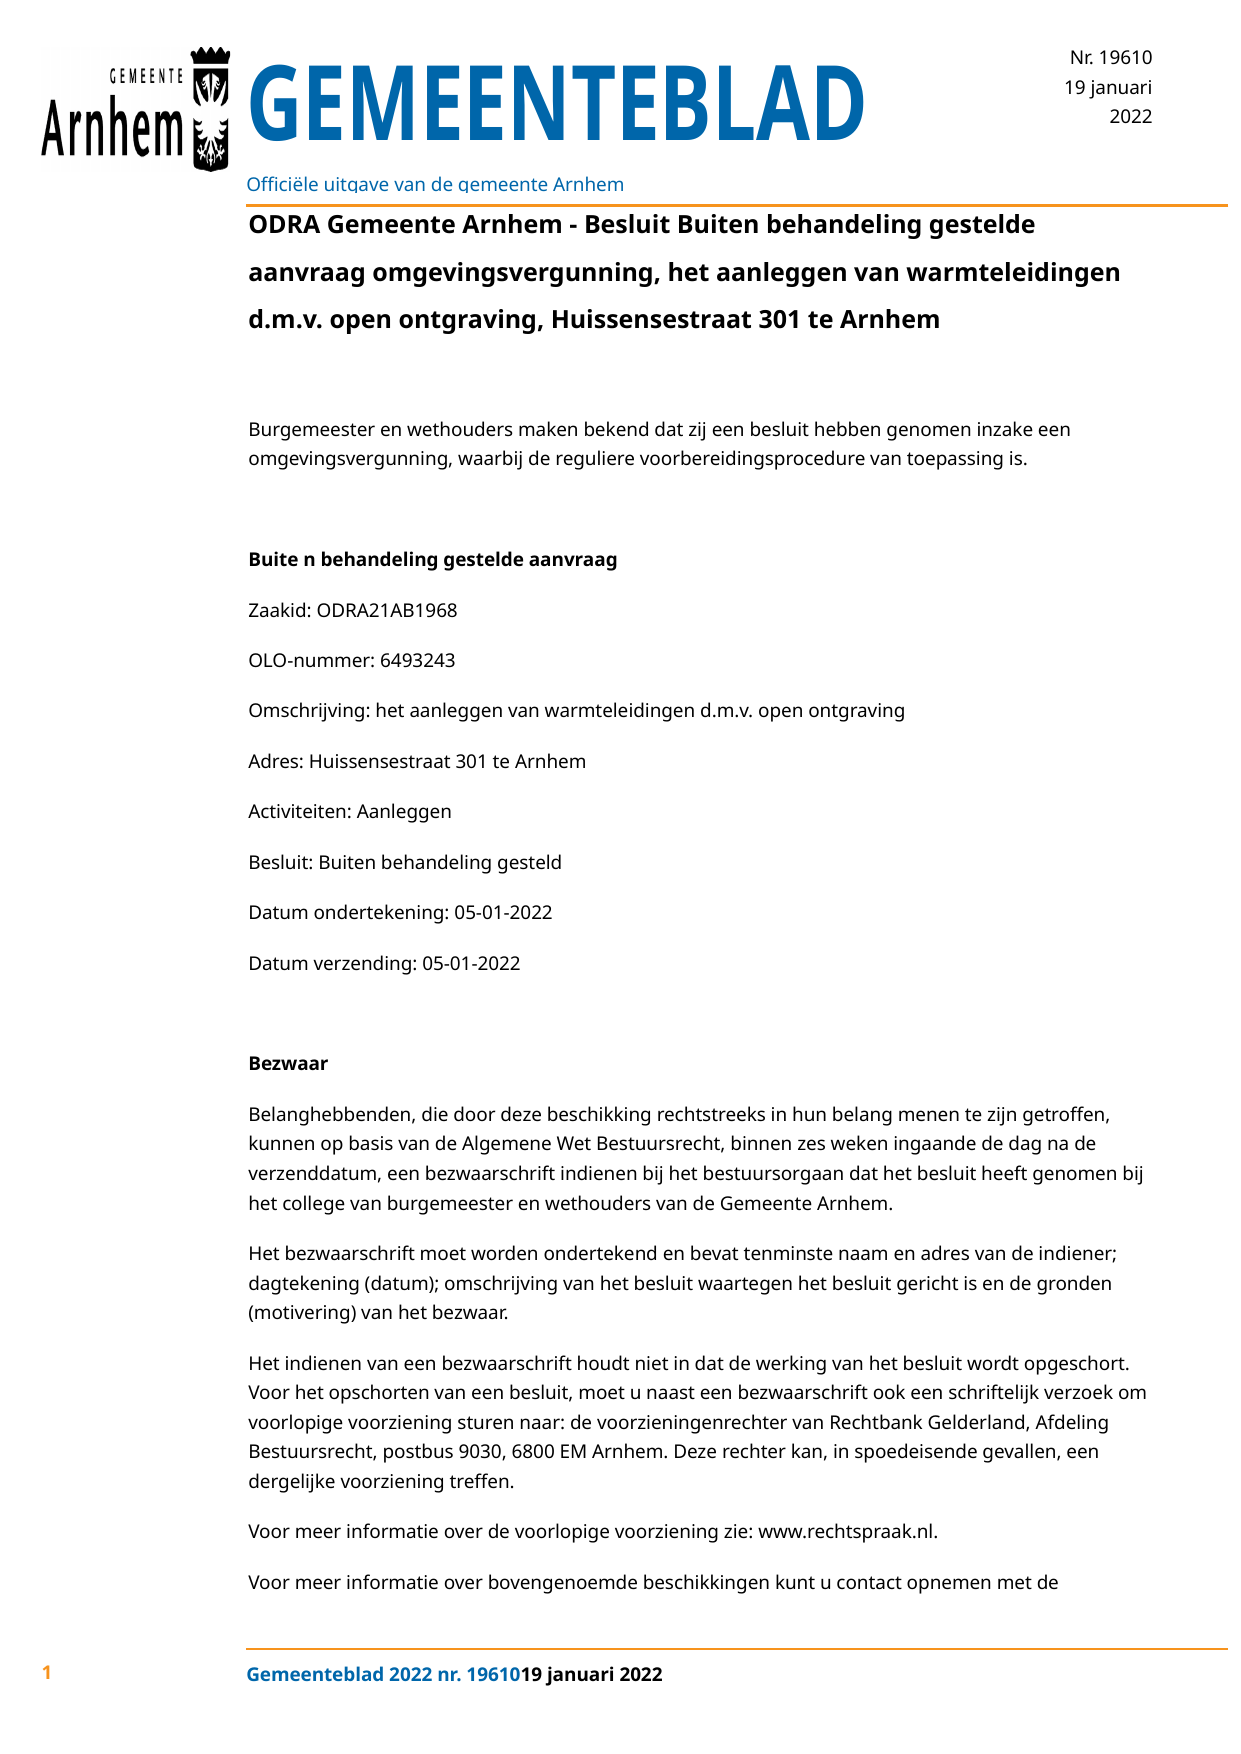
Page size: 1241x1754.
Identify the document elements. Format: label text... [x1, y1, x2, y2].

text Het indienen van een bezwaarschrift houdt niet in dat de werking van het besluit wordt opgeschort. Voor het opschorten van een besluit, moet u naast een bezwaarschrift ook een schriftelijk verzoek om voorlopige voorziening sturen naar: de voorzieningenrechter van Rechtbank Gelderland, Afdeling Bestuursrecht, postbus 9030, 6800 EM Arnhem. Deze rechter kan, in spoedeisende gevallen, een dergelijke voorziening treffen. [248, 1350, 1152, 1494]
text Datum verzending: 05-01-2022 [248, 950, 1152, 975]
text Besluit: Buiten behandeling gesteld [248, 849, 1152, 874]
picture [41, 47, 231, 172]
text Adres: Huissensestraat 301 te Arnhem [248, 748, 1152, 774]
text Omschrijving: het aanleggen van warmteleidingen d.m.v. open ontgraving [248, 698, 1152, 723]
text ODRA Gemeente Arnhem - Besluit Buiten behandeling gestelde aanvraag omgevingsvergunning, het aanleggen van warmteleidingen d.m.v. open ontgraving, Huissensestraat 301 te Arnhem [248, 207, 1152, 336]
text Belanghebbenden, die door deze beschikking rechtstreeks in hun belang menen te zijn getroffen, kunnen op basis van de Algemene Wet Bestuursrecht, binnen zes weken ingaande de dag na de verzenddatum, een bezwaarschrift indienen bij het bestuursorgaan dat het besluit heeft genomen bij het college van burgemeester en wethouders van de Gemeente Arnhem. [248, 1101, 1152, 1215]
text Activiteiten: Aanleggen [248, 798, 1152, 824]
text Voor meer informatie over bovengenoemde beschikkingen kunt u contact opnemen met de [248, 1569, 1152, 1594]
text Zaakid: ODRA21AB1968 [248, 597, 1152, 622]
text Datum ondertekening: 05-01-2022 [248, 899, 1152, 925]
text OLO-nummer: 6493243 [248, 647, 1152, 673]
text Burgemeester en wethouders maken bekend dat zij een besluit hebben genomen inzake een omgevingsvergunning, waarbij de reguliere voorbereidingsprocedure van toepassing is. [248, 416, 1152, 471]
text Het bezwaarschrift moet worden ondertekend en bevat tenminste naam en adres van de indiener; dagtekening (datum); omschrijving van het besluit waartegen het besluit gericht is en de gronden (motivering) van het bezwaar. [248, 1240, 1152, 1325]
text Voor meer informatie over de voorlopige voorziening zie: www.rechtspraak.nl. [248, 1518, 1152, 1544]
text Bezwaar [248, 1051, 1152, 1076]
text Buite n behandeling gestelde aanvraag [248, 546, 1152, 572]
